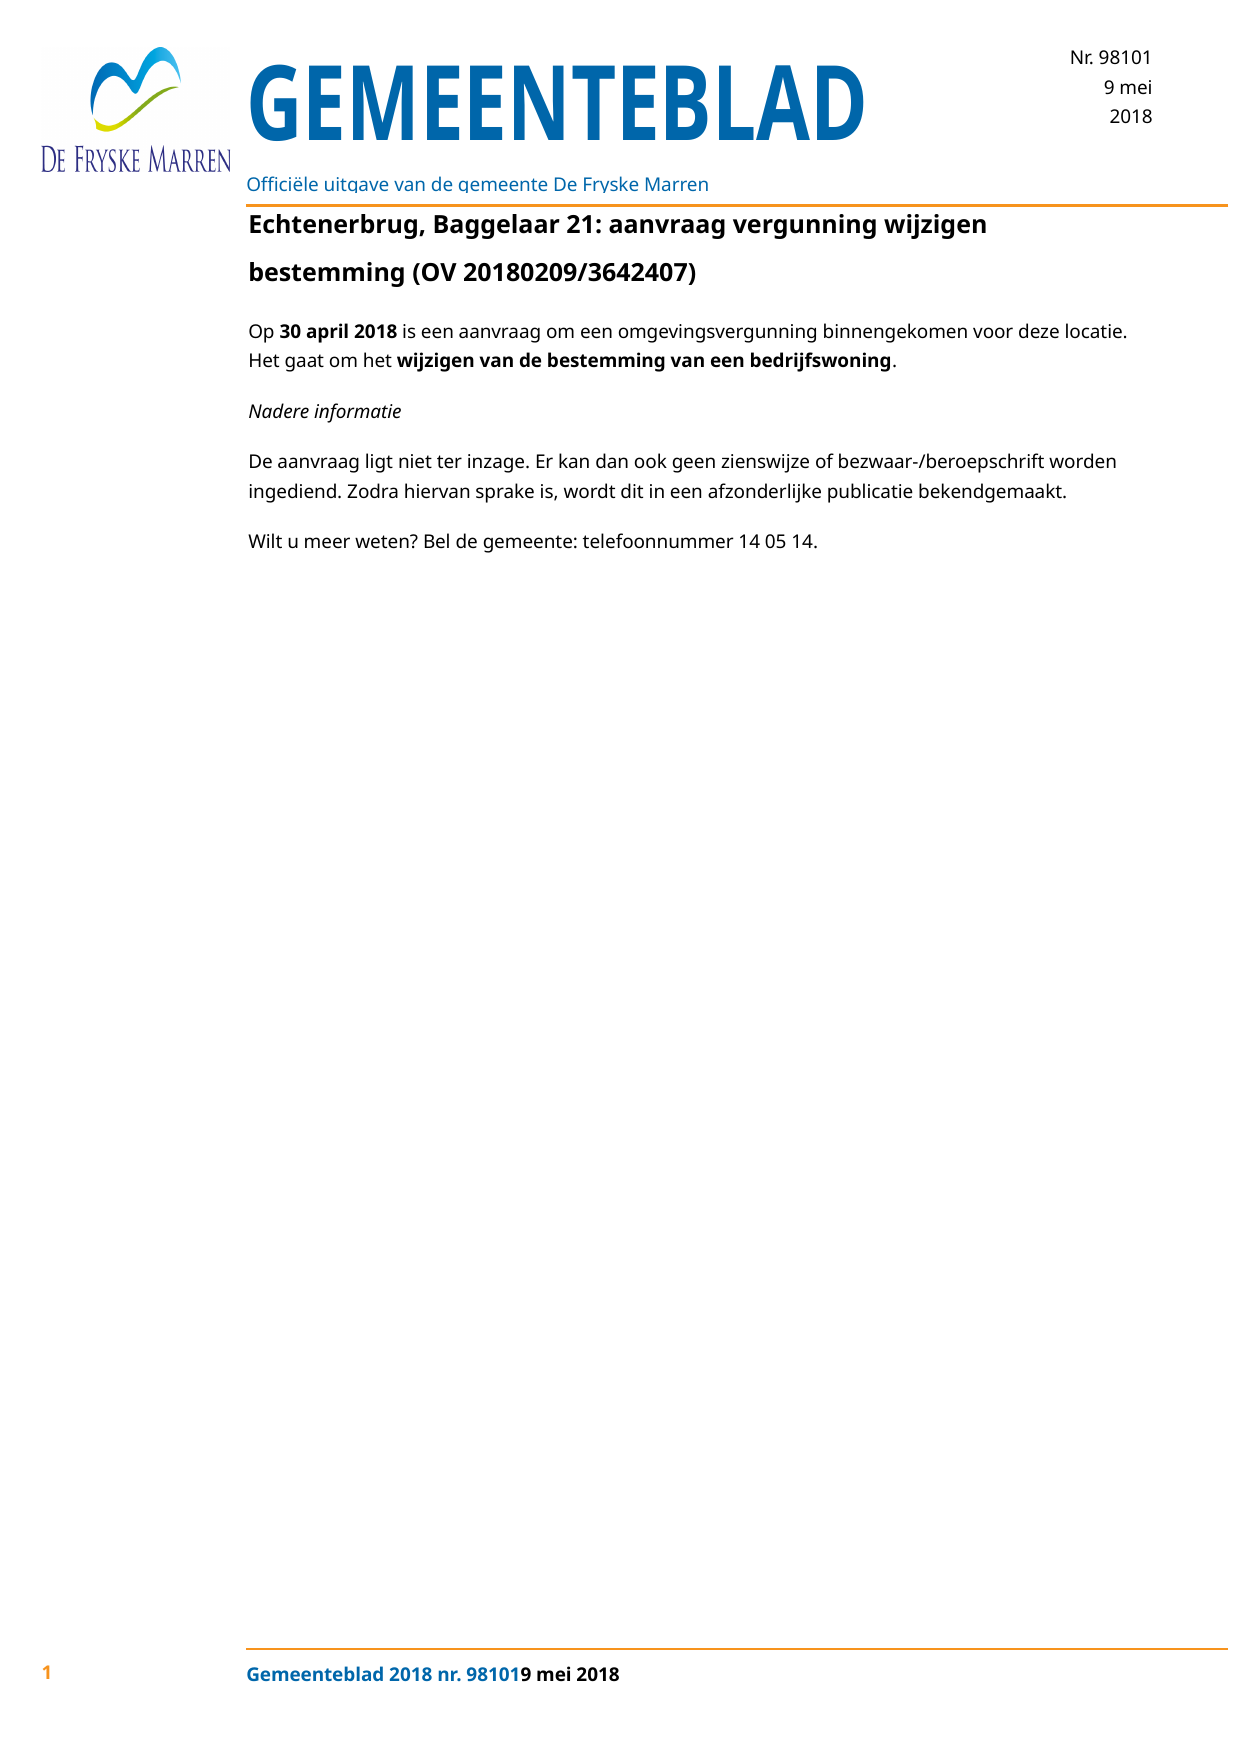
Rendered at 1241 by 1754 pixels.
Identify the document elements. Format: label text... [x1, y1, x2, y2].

text Nadere informatie [248, 398, 1152, 424]
text De aanvraag ligt niet ter inzage. Er kan dan ook geen zienswijze of bezwaar-/beroepschrift worden ingediend. Zodra hiervan sprake is, wordt dit in een afzonderlijke publicatie bekendgemaakt. [248, 448, 1152, 504]
picture [41, 47, 231, 172]
text Op 30 april 2018 is een aanvraag om een omgevingsvergunning binnengekomen voor deze locatie. Het gaat om het wijzigen van de bestemming van een bedrijfswoning. [248, 318, 1152, 373]
text Wilt u meer weten? Bel de gemeente: telefoonnummer 14 05 14. [248, 528, 1152, 554]
text Echtenerbrug, Baggelaar 21: aanvraag vergunning wijzigen bestemming (OV 20180209/3642407) [248, 207, 1152, 288]
